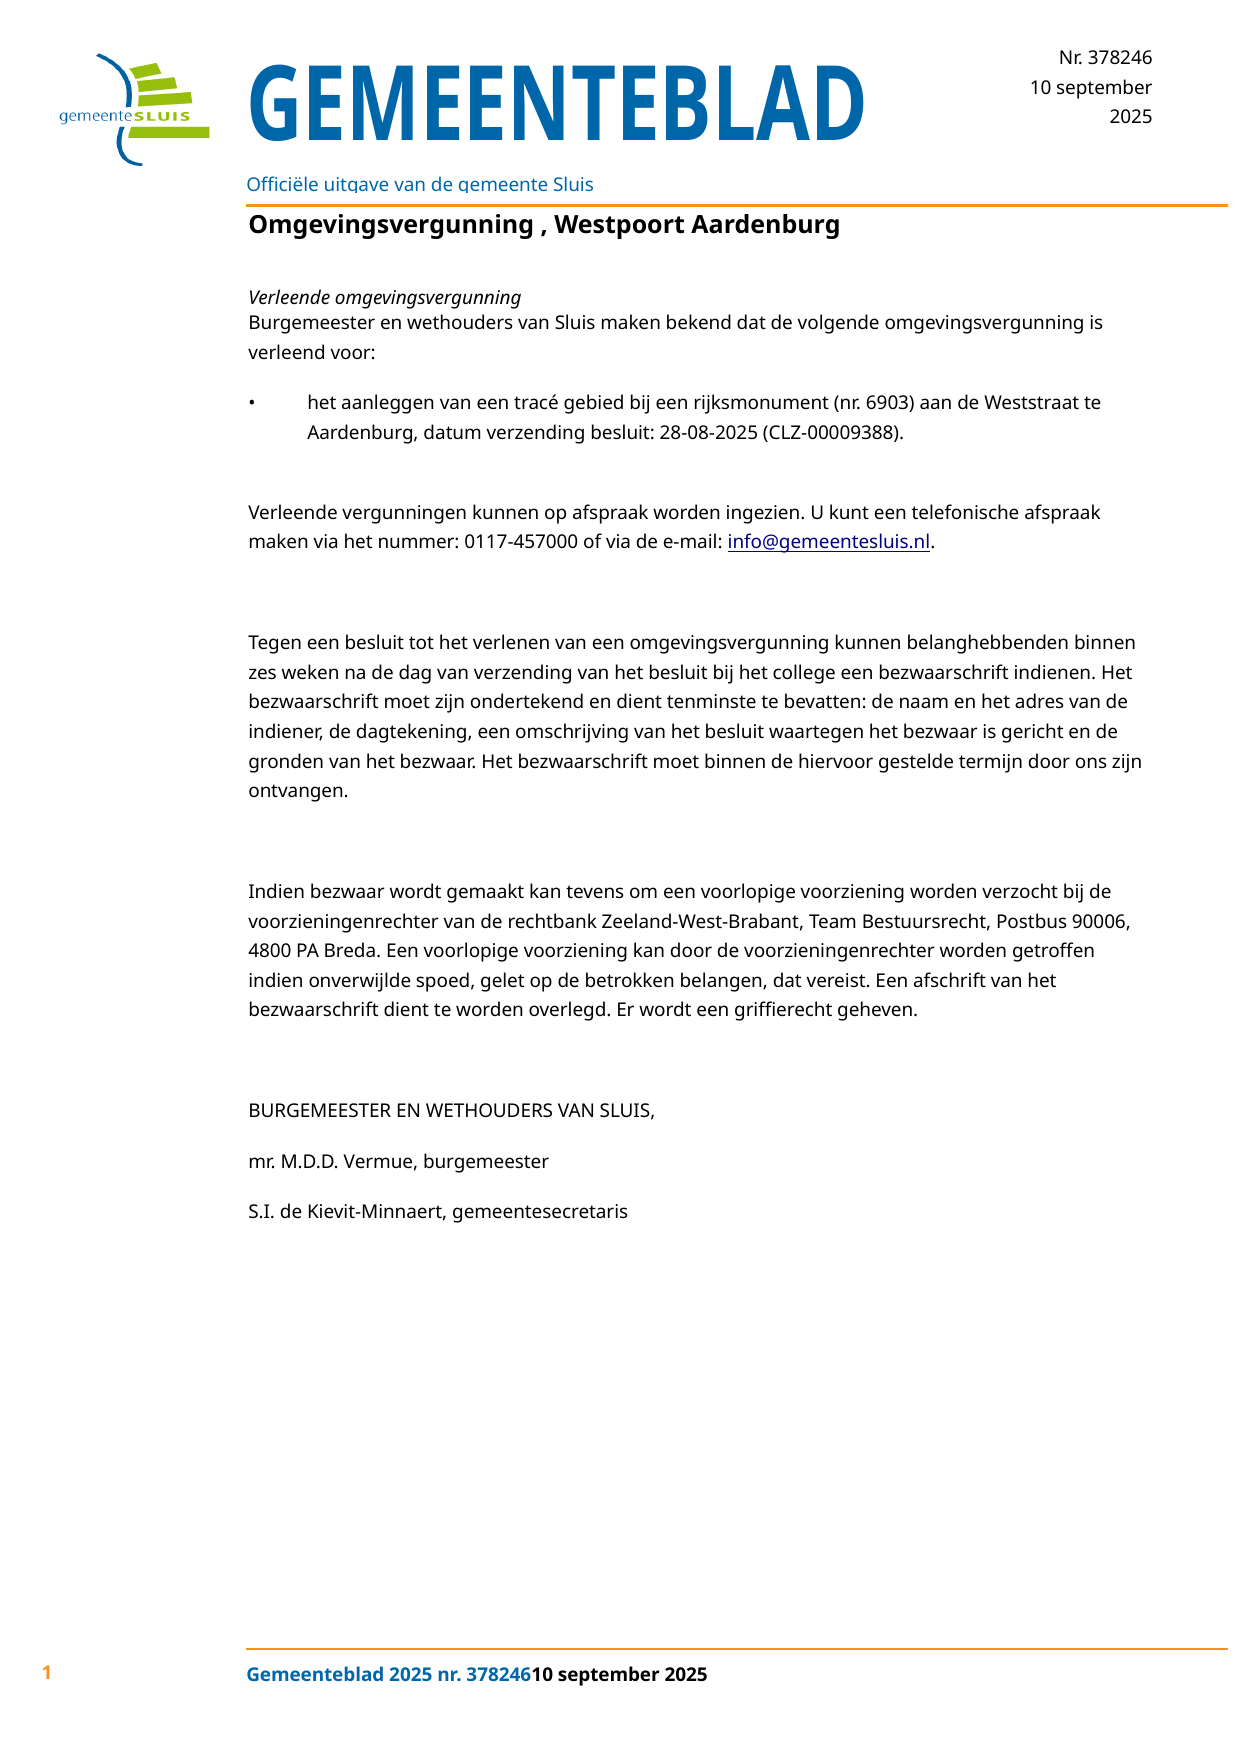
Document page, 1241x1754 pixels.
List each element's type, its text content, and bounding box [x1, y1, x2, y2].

text Verleende vergunningen kunnen op afspraak worden ingezien. U kunt een telefonische afspraak maken via het nummer: 0117-457000 of via de e-mail: info@gemeentesluis.nl. [248, 499, 1152, 554]
text Verleende omgevingsvergunning [248, 284, 1152, 309]
text mr. M.D.D. Vermue, burgemeester [248, 1148, 1152, 1174]
text S.I. de Kievit-Minnaert, gemeentesecretaris [248, 1198, 1152, 1224]
text Indien bezwaar wordt gemaakt kan tevens om een voorlopige voorziening worden verzocht bij de voorzieningenrechter van de rechtbank Zeeland-West-Brabant, Team Bestuursrecht, Postbus 90006, 4800 PA Breda. Een voorlopige voorziening kan door de voorzieningenrechter worden getroffen indien onverwijlde spoed, gelet op de betrokken belangen, dat vereist. Een afschrift van het bezwaarschrift dient te worden overlegd. Er wordt een griffierecht geheven. [248, 878, 1152, 1022]
picture [41, 47, 231, 172]
text Omgevingsvergunning , Westpoort Aardenburg [248, 207, 1152, 241]
text Tegen een besluit tot het verlenen van een omgevingsvergunning kunnen belanghebbenden binnen zes weken na de dag van verzending van het besluit bij het college een bezwaarschrift indienen. Het bezwaarschrift moet zijn ondertekend en dient tenminste te bevatten: de naam en het adres van de indiener, de dagtekening, een omschrijving van het besluit waartegen het bezwaar is gericht en de gronden van het bezwaar. Het bezwaarschrift moet binnen de hiervoor gestelde termijn door ons zijn ontvangen. [248, 629, 1152, 803]
text BURGEMEESTER EN WETHOUDERS VAN SLUIS, [248, 1097, 1152, 1123]
list het aanleggen van een tracé gebied bij een rijksmonument (nr. 6903) aan de Weststraat te Aardenburg, datum verzending besluit: 28-08-2025 (CLZ-00009388). [248, 389, 1152, 445]
text Burgemeester en wethouders van Sluis maken bekend dat de volgende omgevingsvergunning is verleend voor: [248, 309, 1152, 365]
